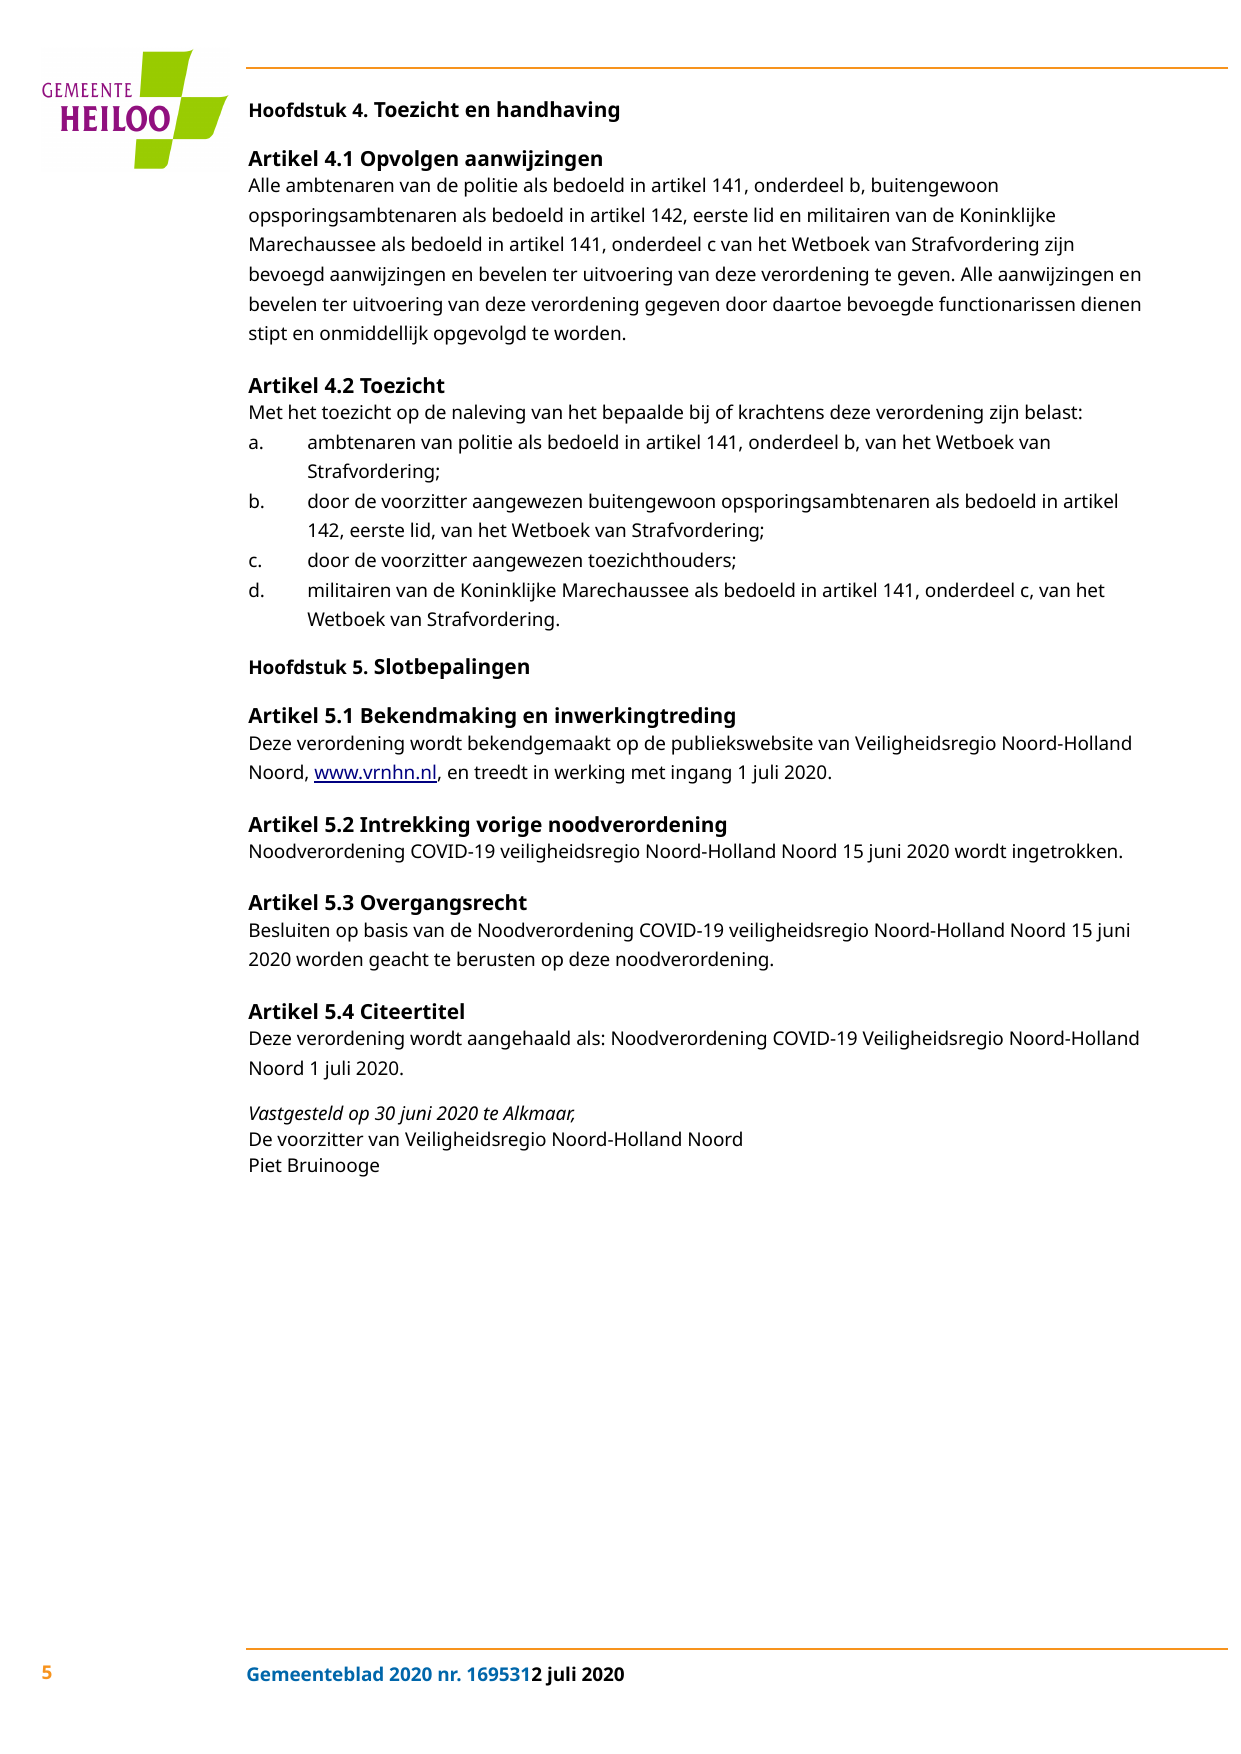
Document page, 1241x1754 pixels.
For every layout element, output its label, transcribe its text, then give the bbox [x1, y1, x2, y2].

text Vastgesteld op 30 juni 2020 te Alkmaar, [248, 1101, 1152, 1126]
text Hoofdstuk 4. Toezicht en handhaving [248, 95, 1152, 123]
list door de voorzitter aangewezen buitengewoon opsporingsambtenaren als bedoeld in artikel 142, eerste lid, van het Wetboek van Strafvordering; [248, 488, 1152, 543]
picture [41, 47, 231, 172]
text Piet Bruinooge [248, 1152, 1152, 1178]
text Alle ambtenaren van de politie als bedoeld in artikel 141, onderdeel b, buitengewoon opsporingsambtenaren als bedoeld in artikel 142, eerste lid en militairen van de Koninklijke Marechaussee als bedoeld in artikel 141, onderdeel c van het Wetboek van Strafvordering zijn bevoegd aanwijzingen en bevelen ter uitvoering van deze verordening te geven. Alle aanwijzingen en bevelen ter uitvoering van deze verordening gegeven door daartoe bevoegde functionarissen dienen stipt en onmiddellijk opgevolgd te worden. [248, 172, 1152, 346]
text Hoofdstuk 5. Slotbepalingen [248, 652, 1152, 680]
text Artikel 4.2 Toezicht [248, 371, 1152, 399]
text Noodverordening COVID-19 veiligheidsregio Noord-Holland Noord 15 juni 2020 wordt ingetrokken. [248, 838, 1152, 864]
text De voorzitter van Veiligheidsregio Noord-Holland Noord [248, 1126, 1152, 1152]
text Artikel 5.4 Citeertitel [248, 997, 1152, 1025]
text Met het toezicht op de naleving van het bepaalde bij of krachtens deze verordening zijn belast: [248, 399, 1152, 425]
list militairen van de Koninklijke Marechaussee als bedoeld in artikel 141, onderdeel c, van het Wetboek van Strafvordering. [248, 577, 1152, 632]
text Artikel 4.1 Opvolgen aanwijzingen [248, 144, 1152, 172]
text Deze verordening wordt bekendgemaakt op de publiekswebsite van Veiligheidsregio Noord-Holland Noord, www.vrnhn.nl, en treedt in werking met ingang 1 juli 2020. [248, 730, 1152, 785]
text Deze verordening wordt aangehaald als: Noodverordening COVID-19 Veiligheidsregio Noord-Holland Noord 1 juli 2020. [248, 1025, 1152, 1081]
text Besluiten op basis van de Noodverordening COVID-19 veiligheidsregio Noord-Holland Noord 15 juni 2020 worden geacht te berusten op deze noodverordening. [248, 917, 1152, 972]
text Artikel 5.1 Bekendmaking en inwerkingtreding [248, 701, 1152, 730]
list ambtenaren van politie als bedoeld in artikel 141, onderdeel b, van het Wetboek van Strafvordering; [248, 429, 1152, 484]
text Artikel 5.3 Overgangsrecht [248, 888, 1152, 917]
text Artikel 5.2 Intrekking vorige noodverordening [248, 810, 1152, 838]
list door de voorzitter aangewezen toezichthouders; [248, 547, 1152, 573]
